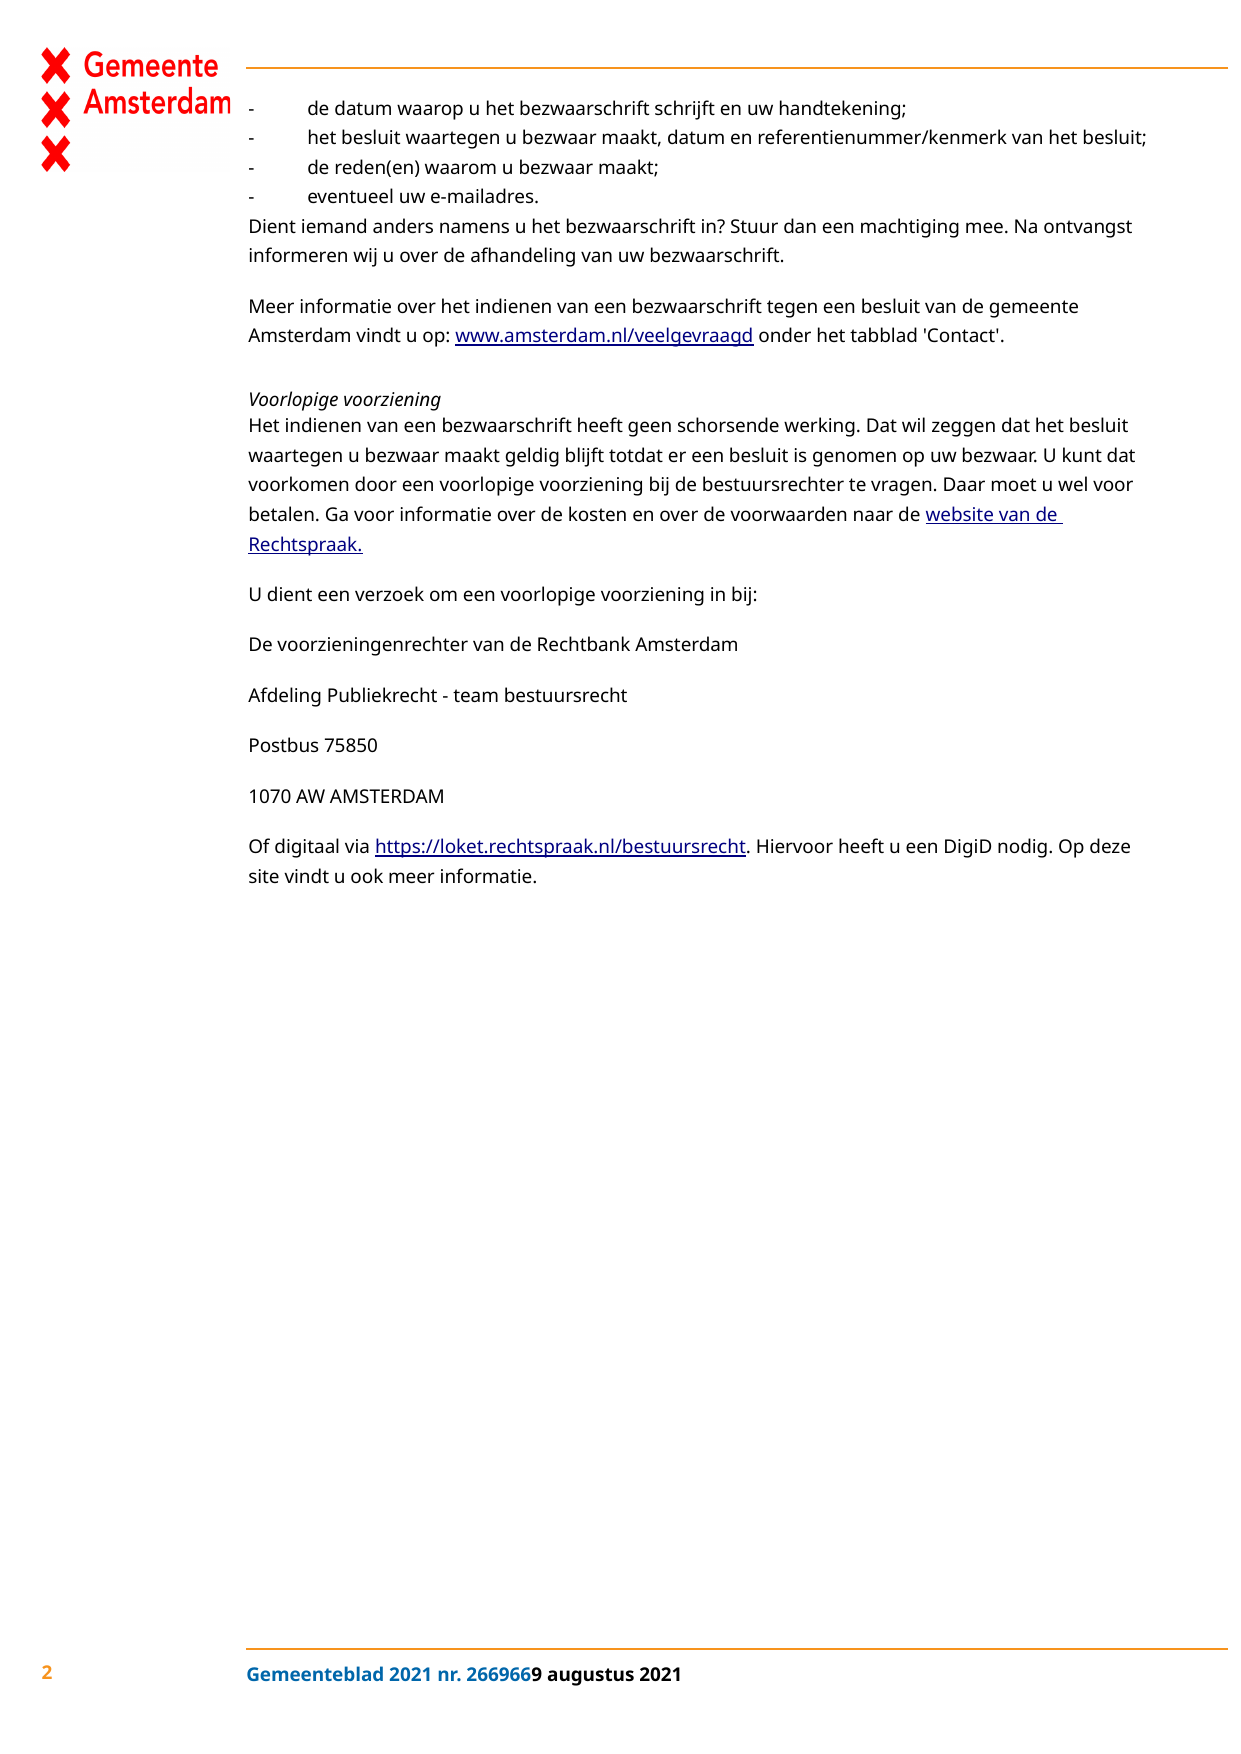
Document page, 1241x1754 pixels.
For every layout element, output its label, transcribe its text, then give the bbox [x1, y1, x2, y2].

text Voorlopige voorziening [248, 387, 1152, 412]
list eventueel uw e-mailadres. [248, 183, 1152, 209]
text Of digitaal via https://loket.rechtspraak.nl/bestuursrecht. Hiervoor heeft u een DigiD nodig. Op deze site vindt u ook meer informatie. [248, 833, 1152, 888]
text 1070 AW AMSTERDAM [248, 783, 1152, 808]
text Meer informatie over het indienen van een bezwaarschrift tegen een besluit van de gemeente Amsterdam vindt u op: www.amsterdam.nl/veelgevraagd onder het tabblad 'Contact'. [248, 293, 1152, 348]
text U dient een verzoek om een voorlopige voorziening in bij: [248, 581, 1152, 607]
text Het indienen van een bezwaarschrift heeft geen schorsende werking. Dat wil zeggen dat het besluit waartegen u bezwaar maakt geldig blijft totdat er een besluit is genomen op uw bezwaar. U kunt dat voorkomen door een voorlopige voorziening bij de bestuursrechter te vragen. Daar moet u wel voor betalen. Ga voor informatie over de kosten en over de voorwaarden naar de website van de Rechtspraak. [248, 412, 1152, 556]
text Afdeling Publiekrecht - team bestuursrecht [248, 682, 1152, 708]
text De voorzieningenrechter van de Rechtbank Amsterdam [248, 632, 1152, 657]
text Postbus 75850 [248, 732, 1152, 758]
list de datum waarop u het bezwaarschrift schrijft en uw handtekening; [248, 95, 1152, 121]
list de reden(en) waarom u bezwaar maakt; [248, 154, 1152, 180]
picture [41, 47, 231, 172]
text Dient iemand anders namens u het bezwaarschrift in? Stuur dan een machtiging mee. Na ontvangst informeren wij u over de afhandeling van uw bezwaarschrift. [248, 213, 1152, 268]
list het besluit waartegen u bezwaar maakt, datum en referentienummer/kenmerk van het besluit; [248, 124, 1152, 150]
